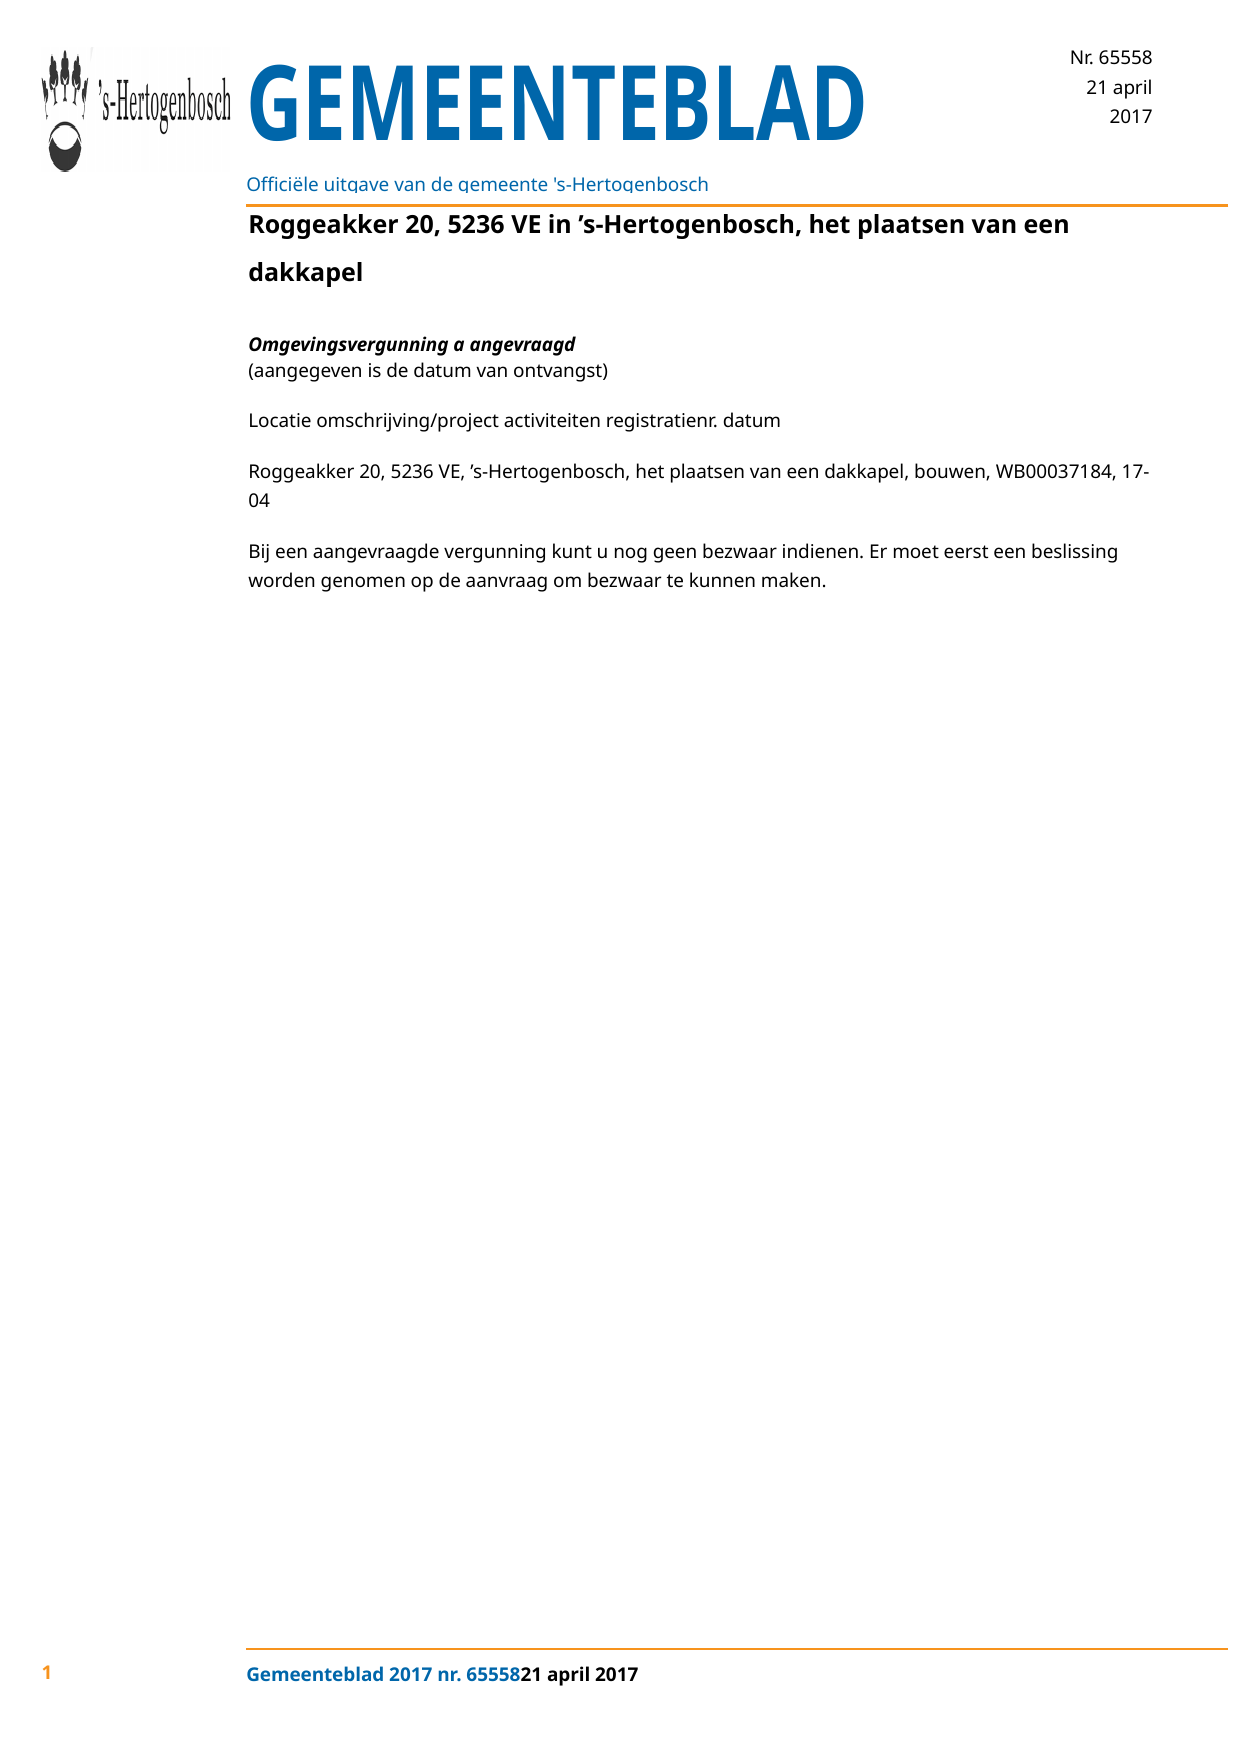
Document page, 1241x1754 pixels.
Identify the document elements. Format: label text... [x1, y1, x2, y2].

text Locatie omschrijving/project activiteiten registratienr. datum [248, 408, 1152, 433]
text Roggeakker 20, 5236 VE, ’s-Hertogenbosch, het plaatsen van een dakkapel, bouwen, WB00037184, 17-04 [248, 458, 1152, 513]
text (aangegeven is de datum van ontvangst) [248, 357, 1152, 383]
picture [41, 47, 231, 172]
text Bij een aangevraagde vergunning kunt u nog geen bezwaar indienen. Er moet eerst een beslissing worden genomen op de aanvraag om bezwaar te kunnen maken. [248, 538, 1152, 593]
text Roggeakker 20, 5236 VE in ’s-Hertogenbosch, het plaatsen van een dakkapel [248, 207, 1152, 288]
text Omgevingsvergunning a angevraagd [248, 331, 1152, 357]
